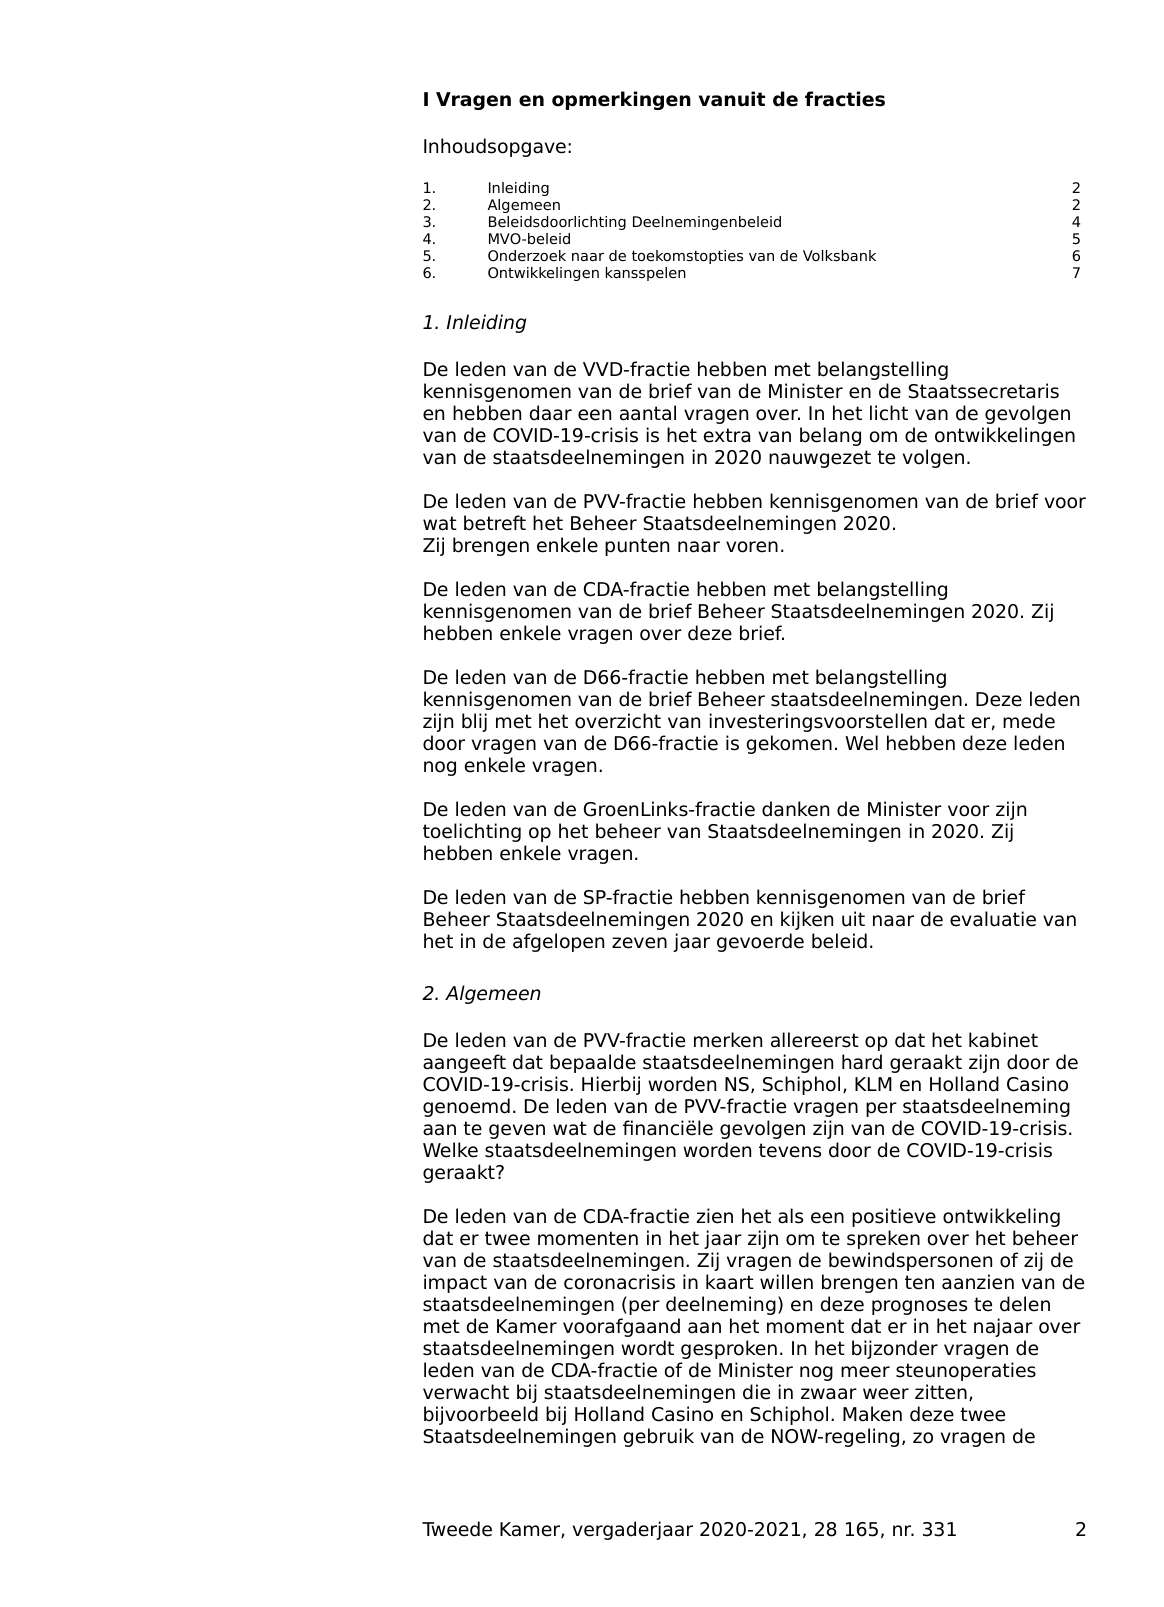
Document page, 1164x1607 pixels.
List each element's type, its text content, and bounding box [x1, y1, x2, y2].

subtitle 2. Algemeen [422, 983, 1087, 1005]
text De leden van de PVV-fractie merken allereerst op dat het kabinet aangeeft dat bepaalde staatsdeelnemingen hard geraakt zijn door de COVID-19-crisis. Hierbij worden NS, Schiphol, KLM en Holland Casino genoemd. De leden van de PVV-fractie vragen per staatsdeelneming aan te geven wat de financiële gevolgen zijn van de COVID-19-crisis. Welke staatsdeelnemingen worden tevens door de COVID-19-crisis geraakt? [422, 1030, 1087, 1184]
text Zij brengen enkele punten naar voren. [422, 535, 1087, 557]
table_cell MVO-beleid [481, 231, 1013, 248]
text De leden van de VVD-fractie hebben met belangstelling kennisgenomen van de brief van de Minister en de Staatssecretaris en hebben daar een aantal vragen over. In het licht van de gevolgen van de COVID-19-crisis is het extra van belang om de ontwikkelingen van de staatsdeelnemingen in 2020 nauwgezet te volgen. [422, 359, 1087, 469]
table_cell 6 [1013, 248, 1087, 265]
table_cell 5. [422, 248, 481, 265]
subtitle I Vragen en opmerkingen vanuit de fracties [422, 89, 1087, 111]
text Inhoudsopgave: [422, 136, 1087, 158]
table_cell 7 [1013, 265, 1087, 282]
text De leden van de GroenLinks-fractie danken de Minister voor zijn toelichting op het beheer van Staatsdeelnemingen in 2020. Zij hebben enkele vragen. [422, 799, 1087, 865]
table_cell 3. [422, 214, 481, 231]
table_header 1. [422, 180, 481, 197]
table_cell 5 [1013, 231, 1087, 248]
table_cell Beleidsdoorlichting Deelnemingenbeleid [481, 214, 1013, 231]
text De leden van de CDA-fractie hebben met belangstelling kennisgenomen van de brief Beheer Staatsdeelnemingen 2020. Zij hebben enkele vragen over deze brief. [422, 579, 1087, 645]
table_header 2 [1013, 180, 1087, 197]
table_cell 2 [1013, 197, 1087, 214]
table_cell Onderzoek naar de toekomstopties van de Volksbank [481, 248, 1013, 265]
table_cell Ontwikkelingen kansspelen [481, 265, 1013, 282]
table_cell Algemeen [481, 197, 1013, 214]
table_cell 2. [422, 197, 481, 214]
text De leden van de PVV-fractie hebben kennisgenomen van de brief voor wat betreft het Beheer Staatsdeelnemingen 2020. [422, 491, 1087, 535]
text De leden van de CDA-fractie zien het als een positieve ontwikkeling dat er twee momenten in het jaar zijn om te spreken over het beheer van de staatsdeelnemingen. Zij vragen de bewindspersonen of zij de impact van de coronacrisis in kaart willen brengen ten aanzien van de staatsdeelnemingen (per deelneming) en deze prognoses te delen met de Kamer voorafgaand aan het moment dat er in het najaar over staatsdeelnemingen wordt gesproken. In het bijzonder vragen de leden van de CDA-fractie of de Minister nog meer steunoperaties verwacht bij staatsdeelnemingen die in zwaar weer zitten, bijvoorbeeld bij Holland Casino en Schiphol. Maken deze twee Staatsdeelnemingen gebruik van de NOW-regeling, zo vragen de [422, 1206, 1087, 1448]
table_cell 4 [1013, 214, 1087, 231]
table_header Inleiding [481, 180, 1013, 197]
subtitle 1. Inleiding [422, 312, 1087, 334]
table_cell 6. [422, 265, 481, 282]
table_cell 4. [422, 231, 481, 248]
text De leden van de SP-fractie hebben kennisgenomen van de brief Beheer Staatsdeelnemingen 2020 en kijken uit naar de evaluatie van het in de afgelopen zeven jaar gevoerde beleid. [422, 887, 1087, 953]
text De leden van de D66-fractie hebben met belangstelling kennisgenomen van de brief Beheer staatsdeelnemingen. Deze leden zijn blij met het overzicht van investeringsvoorstellen dat er, mede door vragen van de D66-fractie is gekomen. Wel hebben deze leden nog enkele vragen. [422, 667, 1087, 777]
